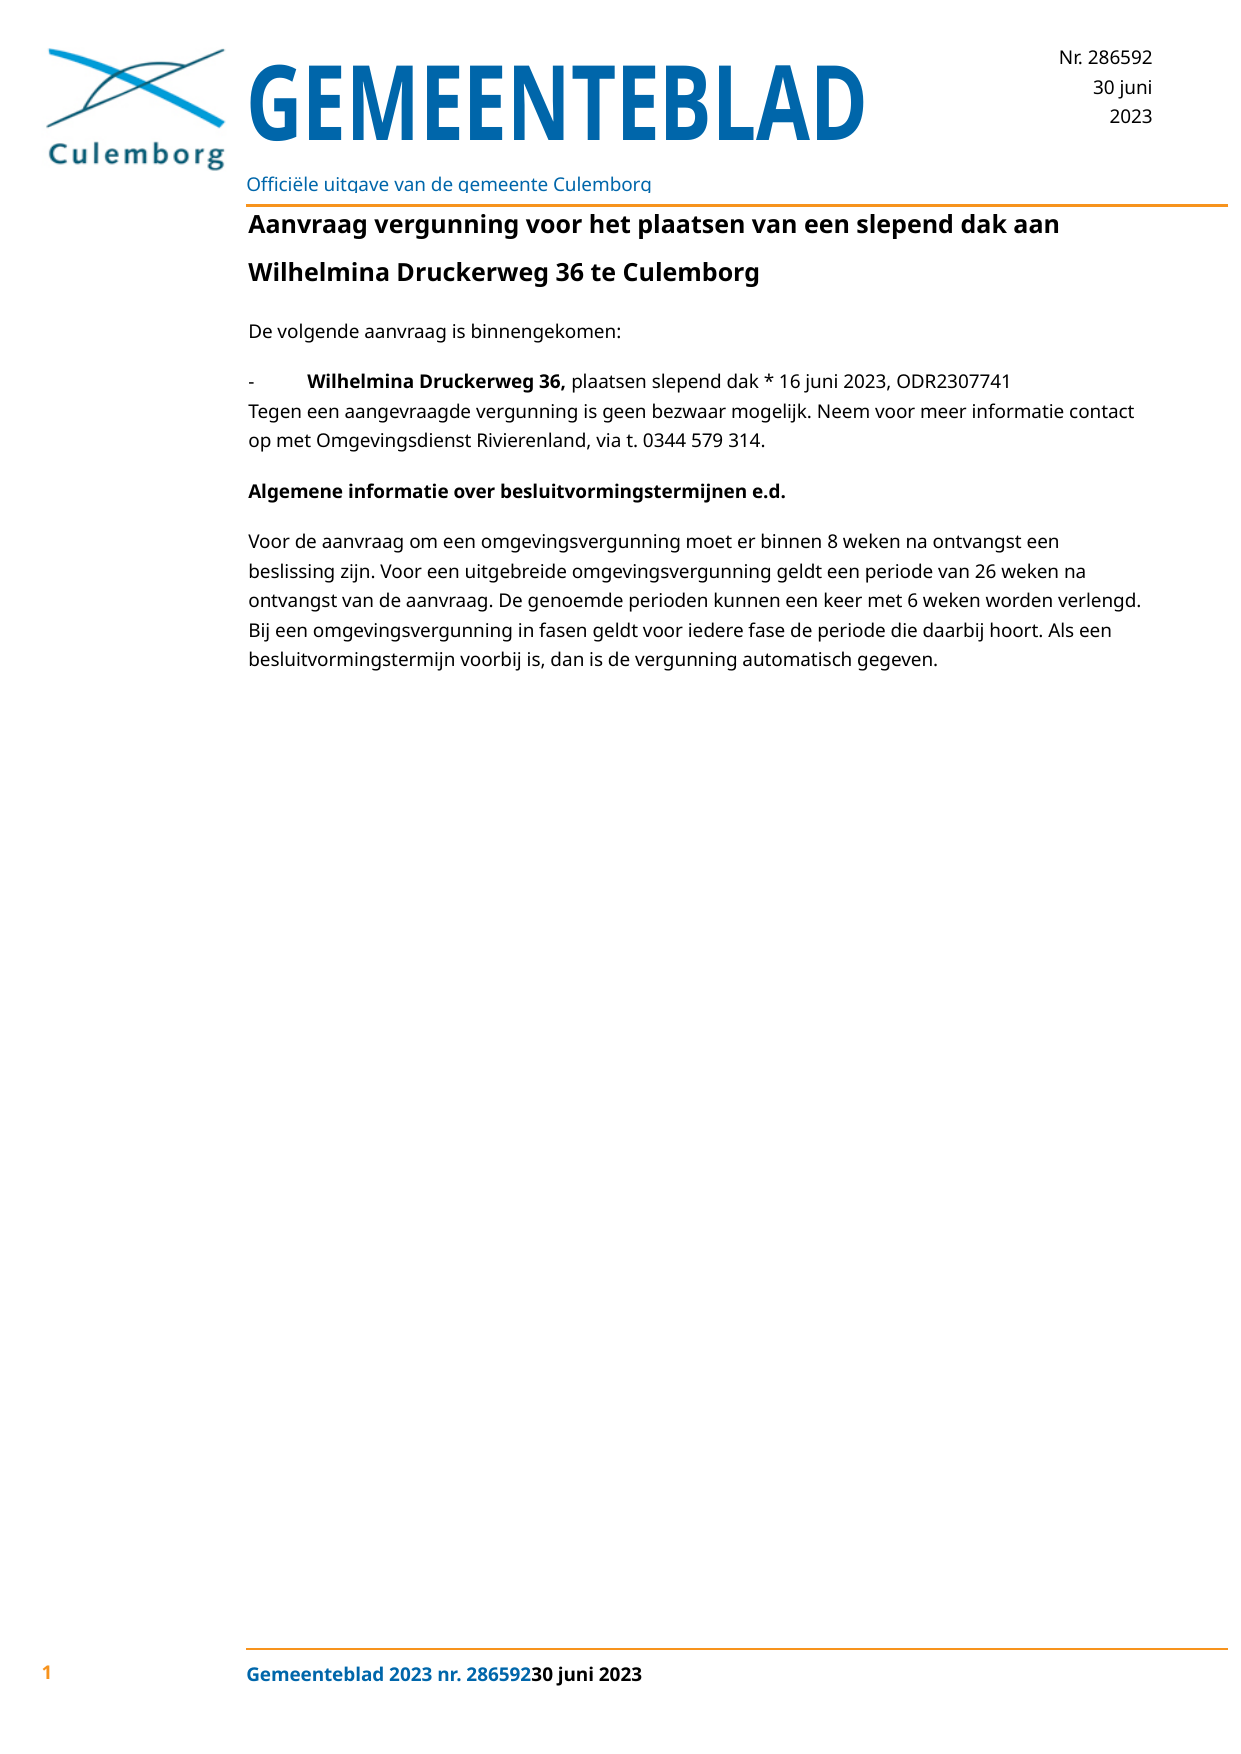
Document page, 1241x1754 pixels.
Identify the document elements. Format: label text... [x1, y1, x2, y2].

list Wilhelmina Druckerweg 36, plaatsen slepend dak * 16 juni 2023, ODR2307741 [248, 368, 1152, 394]
text Algemene informatie over besluitvormingstermijnen e.d. [248, 478, 1152, 504]
picture [41, 47, 231, 172]
text Tegen een aangevraagde vergunning is geen bezwaar mogelijk. Neem voor meer informatie contact op met Omgevingsdienst Rivierenland, via t. 0344 579 314. [248, 398, 1152, 453]
text De volgende aanvraag is binnengekomen: [248, 318, 1152, 344]
text Aanvraag vergunning voor het plaatsen van een slepend dak aan Wilhelmina Druckerweg 36 te Culemborg [248, 207, 1152, 288]
text Voor de aanvraag om een omgevingsvergunning moet er binnen 8 weken na ontvangst een beslissing zijn. Voor een uitgebreide omgevingsvergunning geldt een periode van 26 weken na ontvangst van de aanvraag. De genoemde perioden kunnen een keer met 6 weken worden verlengd. Bij een omgevingsvergunning in fasen geldt voor iedere fase de periode die daarbij hoort. Als een besluitvormingstermijn voorbij is, dan is de vergunning automatisch gegeven. [248, 528, 1152, 672]
